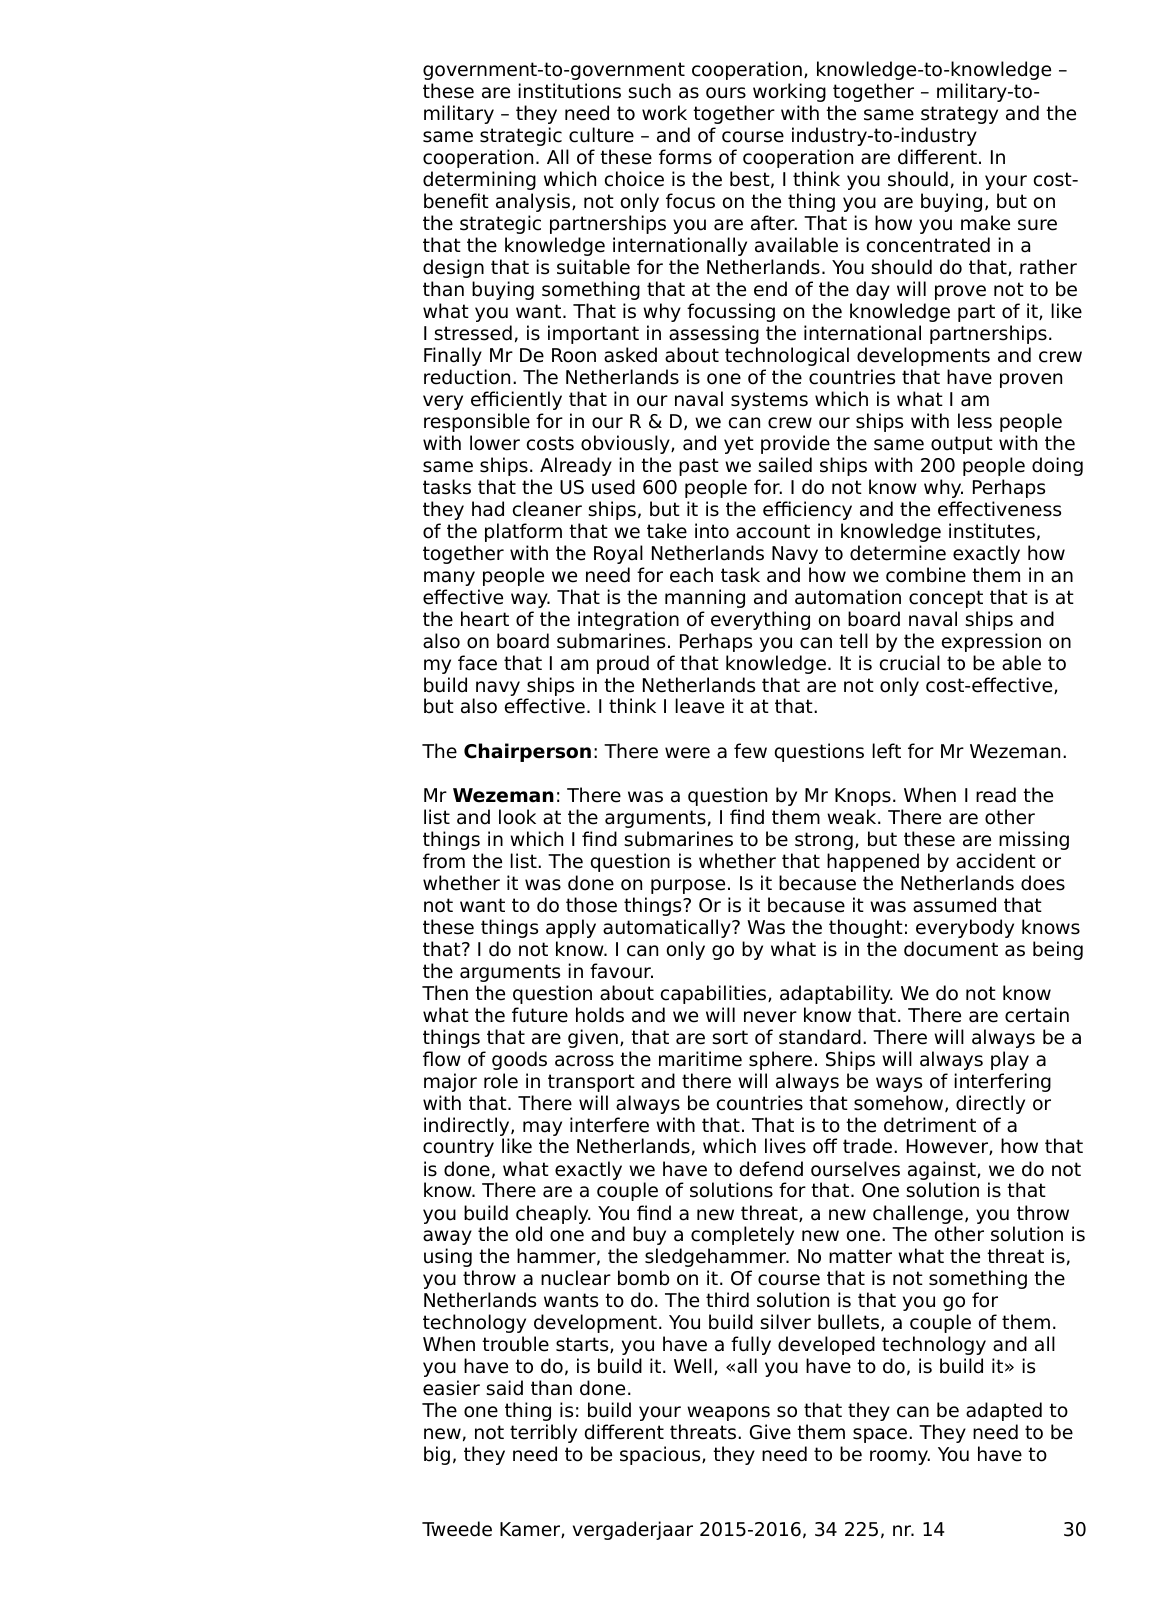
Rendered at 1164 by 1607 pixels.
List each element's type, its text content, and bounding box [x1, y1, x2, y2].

text Then the question about capabilities, adaptability. We do not know what the future holds and we will never know that. There are certain things that are given, that are sort of standard. There will always be a flow of goods across the maritime sphere. Ships will always play a major role in transport and there will always be ways of interfering with that. There will always be countries that somehow, directly or indirectly, may interfere with that. That is to the detriment of a country like the Netherlands, which lives off trade. However, how that is done, what exactly we have to defend ourselves against, we do not know. There are a couple of solutions for that. One solution is that you build cheaply. You find a new threat, a new challenge, you throw away the old one and buy a completely new one. The other solution is using the hammer, the sledgehammer. No matter what the threat is, you throw a nuclear bomb on it. Of course that is not something the Netherlands wants to do. The third solution is that you go for technology development. You build silver bullets, a couple of them. When trouble starts, you have a fully developed technology and all you have to do, is build it. Well, «all you have to do, is build it» is easier said than done. [422, 983, 1087, 1400]
text The Chairperson: There were a few questions left for Mr Wezeman. [422, 741, 1087, 763]
text The one thing is: build your weapons so that they can be adapted to new, not terribly different threats. Give them space. They need to be big, they need to be spacious, they need to be roomy. You have to [422, 1400, 1087, 1466]
text government-to-government cooperation, knowledge-to-knowledge – these are institutions such as ours working together – military-to-military – they need to work together with the same strategy and the same strategic culture – and of course industry-to-industry cooperation. All of these forms of cooperation are different. In determining which choice is the best, I think you should, in your cost-benefit analysis, not only focus on the thing you are buying, but on the strategic partnerships you are after. That is how you make sure that the knowledge internationally available is concentrated in a design that is suitable for the Netherlands. You should do that, rather than buying something that at the end of the day will prove not to be what you want. That is why focussing on the knowledge part of it, like I stressed, is important in assessing the international partnerships. [422, 59, 1087, 345]
text Finally Mr De Roon asked about technological developments and crew reduction. The Netherlands is one of the countries that have proven very efficiently that in our naval systems which is what I am responsible for in our R & D, we can crew our ships with less people with lower costs obviously, and yet provide the same output with the same ships. Already in the past we sailed ships with 200 people doing tasks that the US used 600 people for. I do not know why. Perhaps they had cleaner ships, but it is the efficiency and the effectiveness of the platform that we take into account in knowledge institutes, together with the Royal Netherlands Navy to determine exactly how many people we need for each task and how we combine them in an effective way. That is the manning and automation concept that is at the heart of the integration of everything on board naval ships and also on board submarines. Perhaps you can tell by the expression on my face that I am proud of that knowledge. It is crucial to be able to build navy ships in the Netherlands that are not only cost-effective, but also effective. I think I leave it at that. [422, 345, 1087, 718]
text Mr Wezeman: There was a question by Mr Knops. When I read the list and look at the arguments, I find them weak. There are other things in which I find submarines to be strong, but these are missing from the list. The question is whether that happened by accident or whether it was done on purpose. Is it because the Netherlands does not want to do those things? Or is it because it was assumed that these things apply automatically? Was the thought: everybody knows that? I do not know. I can only go by what is in the document as being the arguments in favour. [422, 785, 1087, 983]
